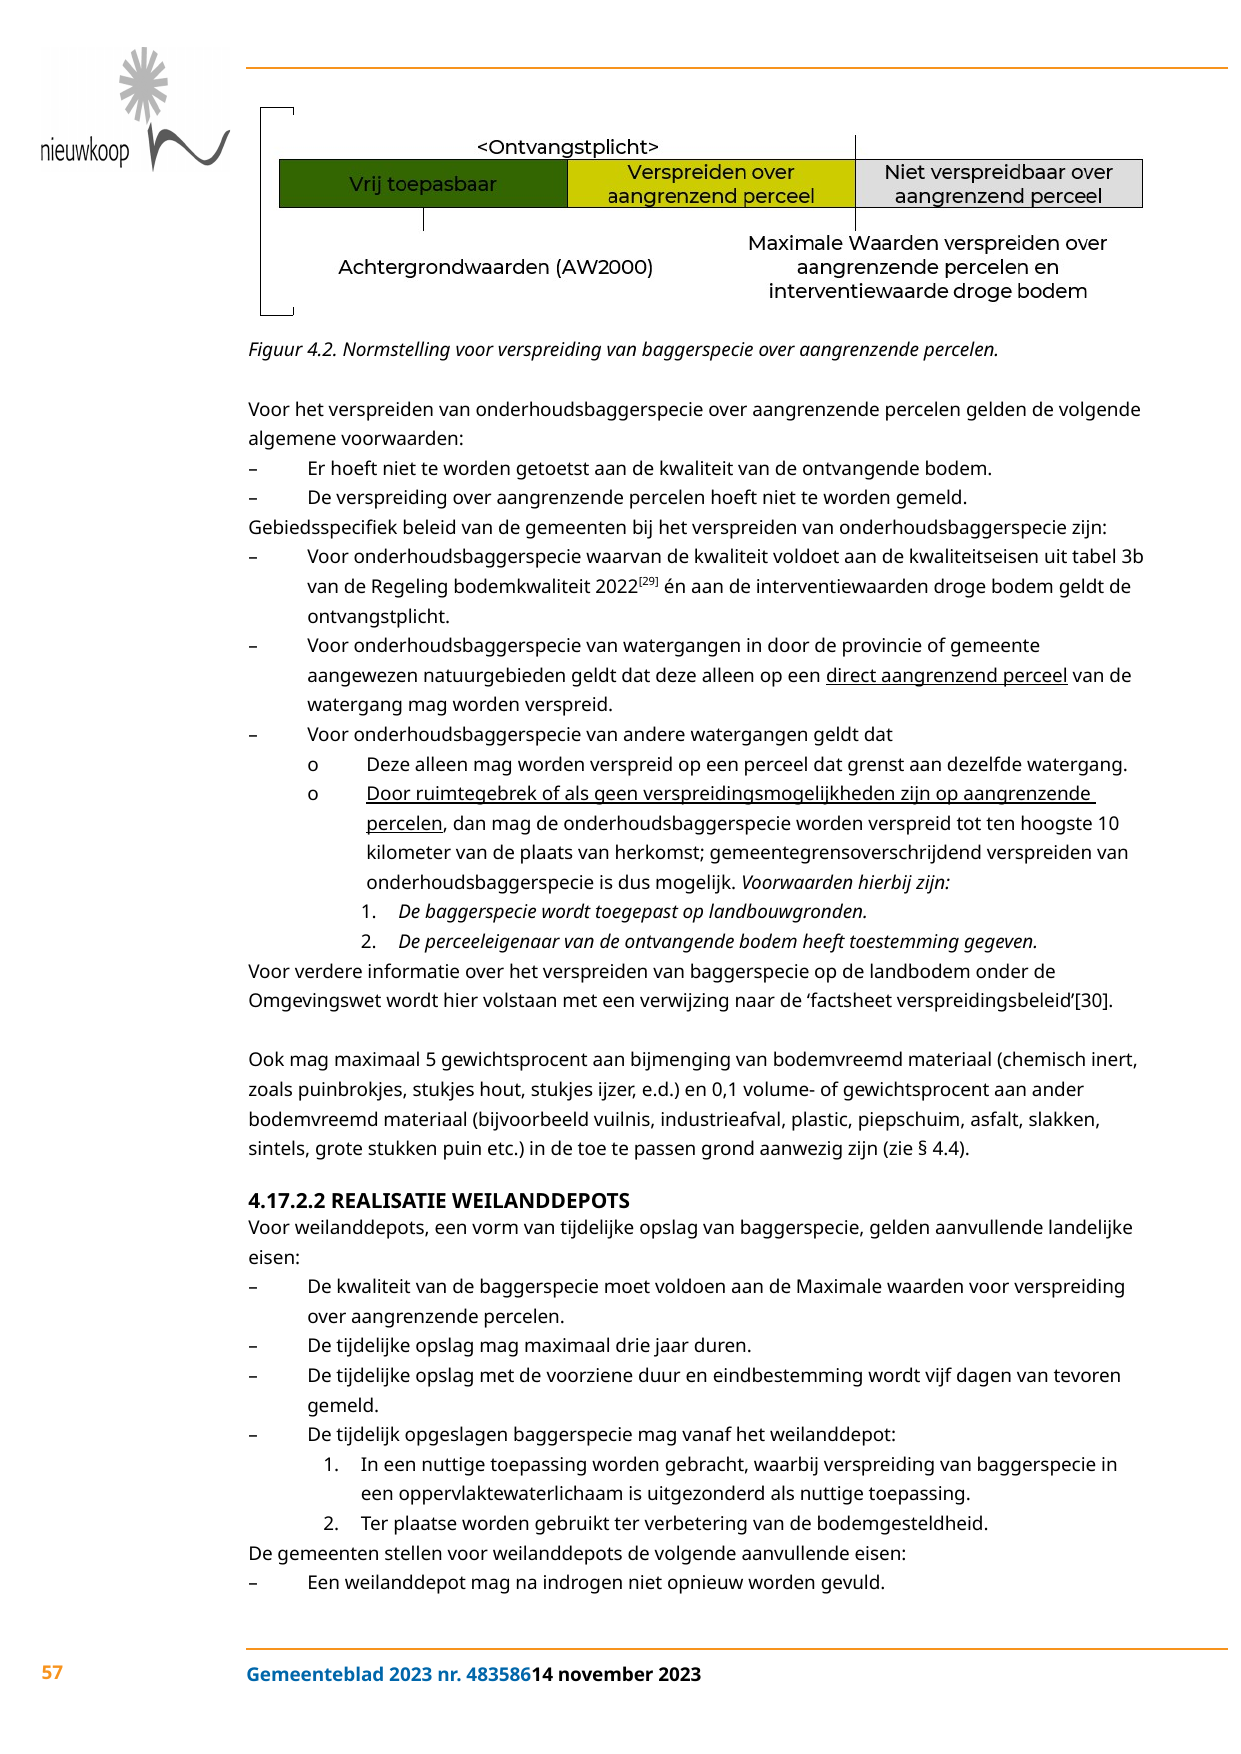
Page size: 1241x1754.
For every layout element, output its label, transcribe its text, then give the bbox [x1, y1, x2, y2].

list Deze alleen mag worden verspreid op een perceel dat grenst aan dezelfde watergang. [307, 751, 1152, 777]
list Voor onderhoudsbaggerspecie van watergangen in door de provincie of gemeente aangewezen natuurgebieden geldt dat deze alleen op een direct aangrenzend perceel van de watergang mag worden verspreid. [248, 632, 1152, 717]
list De perceeleigenaar van de ontvangende bodem heeft toestemming gegeven. [361, 928, 1152, 954]
text De gemeenten stellen voor weilanddepots de volgende aanvullende eisen: [248, 1540, 1152, 1565]
text Figuur 4.2. Normstelling voor verspreiding van baggerspecie over aangrenzende percelen. [248, 337, 1152, 362]
text Voor weilanddepots, een vorm van tijdelijke opslag van baggerspecie, gelden aanvullende landelijke eisen: [248, 1214, 1152, 1269]
list Een weilanddepot mag na indrogen niet opnieuw worden gevuld. [248, 1569, 1152, 1595]
list Voor onderhoudsbaggerspecie waarvan de kwaliteit voldoet aan de kwaliteitseisen uit tabel 3b van de Regeling bodemkwaliteit 2022[29] én aan de interventiewaarden droge bodem geldt de ontvangstplicht. [248, 544, 1152, 629]
picture [41, 47, 231, 172]
text 4.17.2.2 REALISATIE WEILANDDEPOTS [248, 1186, 1152, 1214]
list De tijdelijke opslag met de voorziene duur en eindbestemming wordt vijf dagen van tevoren gemeld. [248, 1362, 1152, 1417]
list Er hoeft niet te worden getoetst aan de kwaliteit van de ontvangende bodem. [248, 455, 1152, 481]
list De tijdelijke opslag mag maximaal drie jaar duren. [248, 1333, 1152, 1358]
list Voor onderhoudsbaggerspecie van andere watergangen geldt dat [248, 721, 1152, 747]
list Door ruimtegebrek of als geen verspreidingsmogelijkheden zijn op aangrenzende percelen, dan mag de onderhoudsbaggerspecie worden verspreid tot ten hoogste 10 kilometer van de plaats van herkomst; gemeentegrensoverschrijdend verspreiden van onderhoudsbaggerspecie is dus mogelijk. Voorwaarden hierbij zijn: [307, 780, 1152, 895]
list De verspreiding over aangrenzende percelen hoeft niet te worden gemeld. [248, 484, 1152, 510]
text Gebiedsspecifiek beleid van de gemeenten bij het verspreiden van onderhoudsbaggerspecie zijn: [248, 514, 1152, 540]
text Voor verdere informatie over het verspreiden van baggerspecie op de landbodem onder de Omgevingswet wordt hier volstaan met een verwijzing naar de ‘factsheet verspreidingsbeleid’[30]. [248, 958, 1152, 1013]
list In een nuttige toepassing worden gebracht, waarbij verspreiding van baggerspecie in een oppervlaktewaterlichaam is uitgezonderd als nuttige toepassing. [323, 1451, 1152, 1506]
list De tijdelijk opgeslagen baggerspecie mag vanaf het weilanddepot: [248, 1421, 1152, 1447]
list De kwaliteit van de baggerspecie moet voldoen aan de Maximale waarden voor verspreiding over aangrenzende percelen. [248, 1273, 1152, 1329]
picture [268, 115, 1155, 307]
list De baggerspecie wordt toegepast op landbouwgronden. [361, 899, 1152, 924]
text Ook mag maximaal 5 gewichtsprocent aan bijmenging van bodemvreemd materiaal (chemisch inert, zoals puinbrokjes, stukjes hout, stukjes ijzer, e.d.) en 0,1 volume- of gewichtsprocent aan ander bodemvreemd materiaal (bijvoorbeeld vuilnis, industrieafval, plastic, piepschuim, asfalt, slakken, sintels, grote stukken puin etc.) in de toe te passen grond aanwezig zijn (zie § 4.4). [248, 1047, 1152, 1161]
text Voor het verspreiden van onderhoudsbaggerspecie over aangrenzende percelen gelden de volgende algemene voorwaarden: [248, 396, 1152, 451]
list Ter plaatse worden gebruikt ter verbetering van de bodemgesteldheid. [323, 1510, 1152, 1536]
